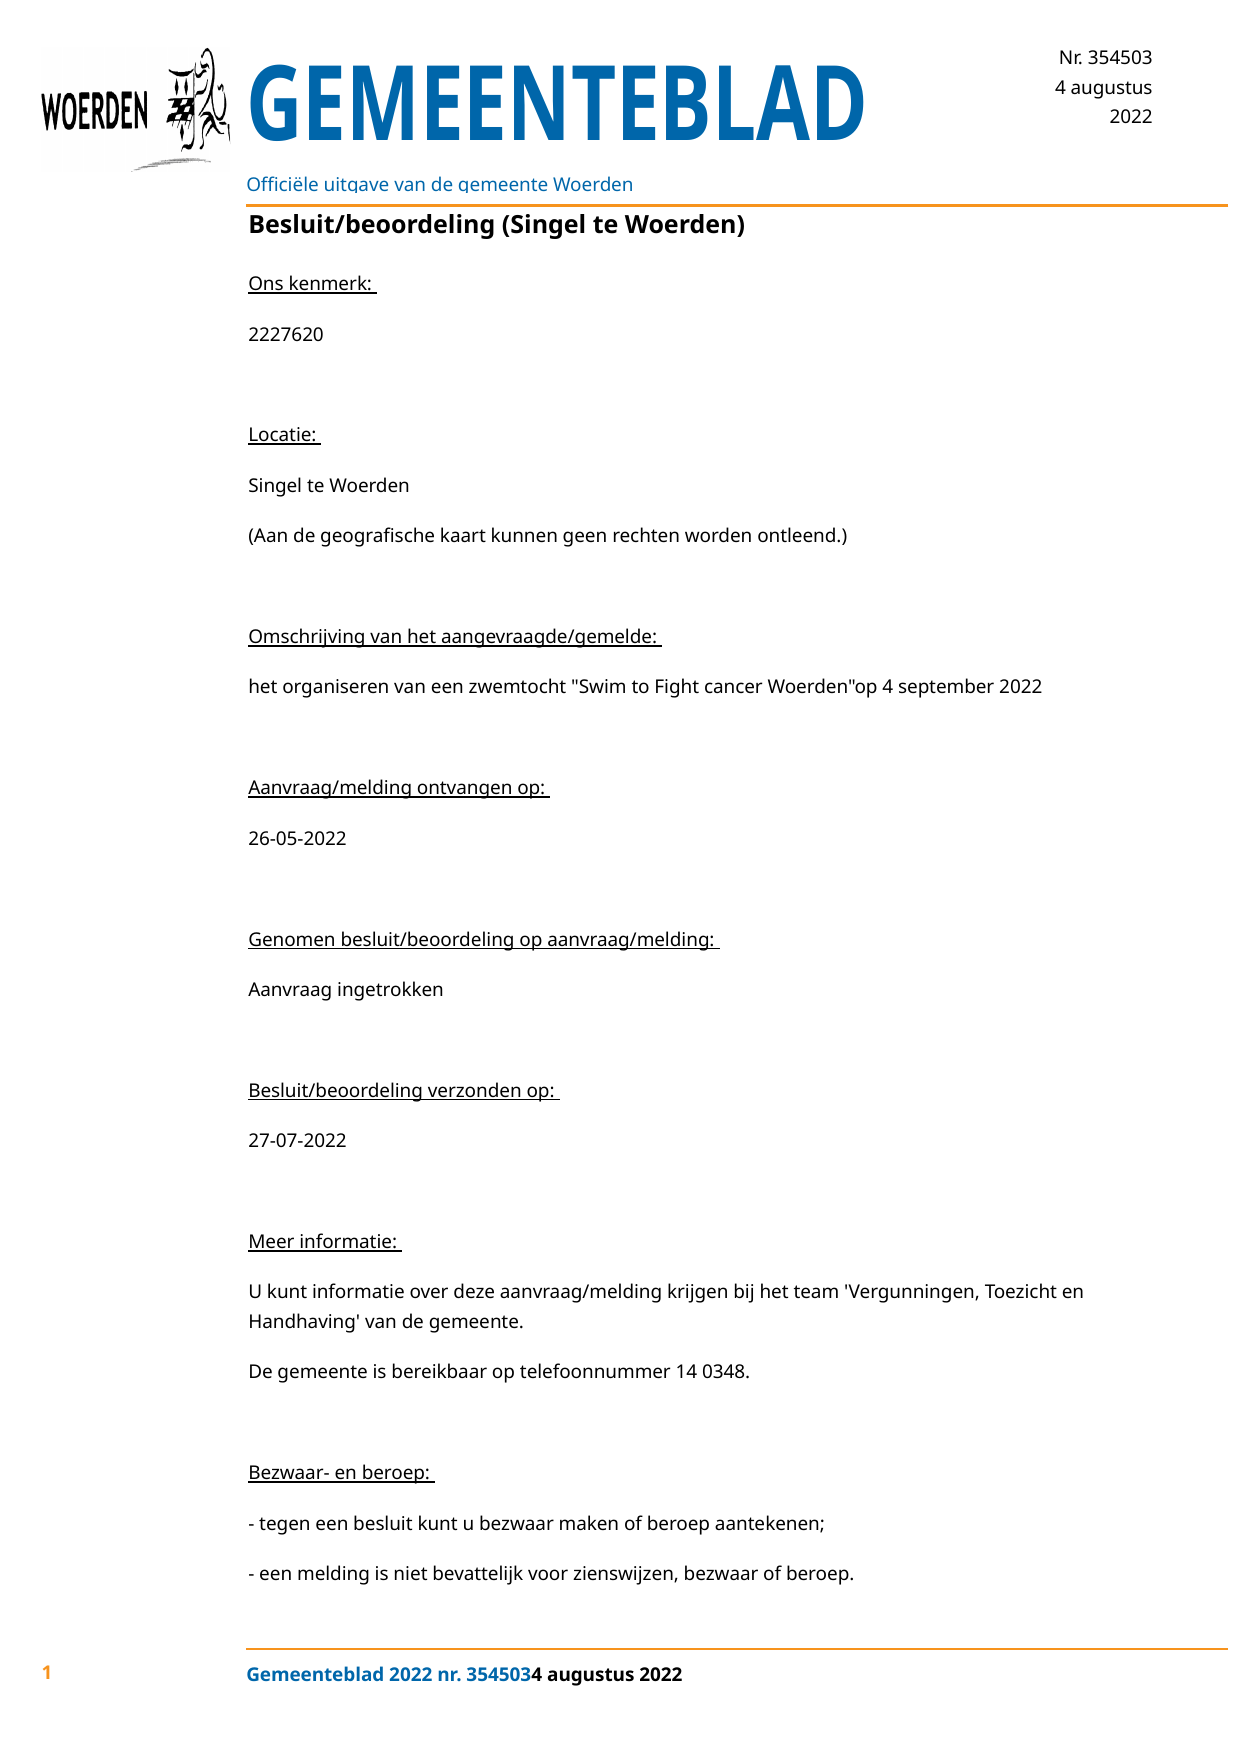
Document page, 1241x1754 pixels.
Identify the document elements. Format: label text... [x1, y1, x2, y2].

text 26-05-2022 [248, 825, 1152, 851]
text het organiseren van een zwemtocht "Swim to Fight cancer Woerden"op 4 september 2022 [248, 674, 1152, 699]
text Bezwaar- en beroep: [248, 1459, 1152, 1485]
text Aanvraag ingetrokken [248, 976, 1152, 1002]
text Besluit/beoordeling (Singel te Woerden) [248, 207, 1152, 241]
text Meer informatie: [248, 1228, 1152, 1254]
text De gemeente is bereikbaar op telefoonnummer 14 0348. [248, 1359, 1152, 1384]
text Omschrijving van het aangevraagde/gemelde: [248, 623, 1152, 649]
text U kunt informatie over deze aanvraag/melding krijgen bij het team 'Vergunningen, Toezicht en Handhaving' van de gemeente. [248, 1279, 1152, 1334]
text Besluit/beoordeling verzonden op: [248, 1077, 1152, 1103]
text Genomen besluit/beoordeling op aanvraag/melding: [248, 926, 1152, 951]
text 2227620 [248, 321, 1152, 346]
text - tegen een besluit kunt u bezwaar maken of beroep aantekenen; [248, 1510, 1152, 1536]
text (Aan de geografische kaart kunnen geen rechten worden ontleend.) [248, 522, 1152, 548]
text 27-07-2022 [248, 1127, 1152, 1153]
text Singel te Woerden [248, 472, 1152, 498]
text Aanvraag/melding ontvangen op: [248, 774, 1152, 800]
text Locatie: [248, 422, 1152, 447]
text Ons kenmerk: [248, 270, 1152, 296]
text - een melding is niet bevattelijk voor zienswijzen, bezwaar of beroep. [248, 1560, 1152, 1586]
picture [41, 47, 231, 172]
